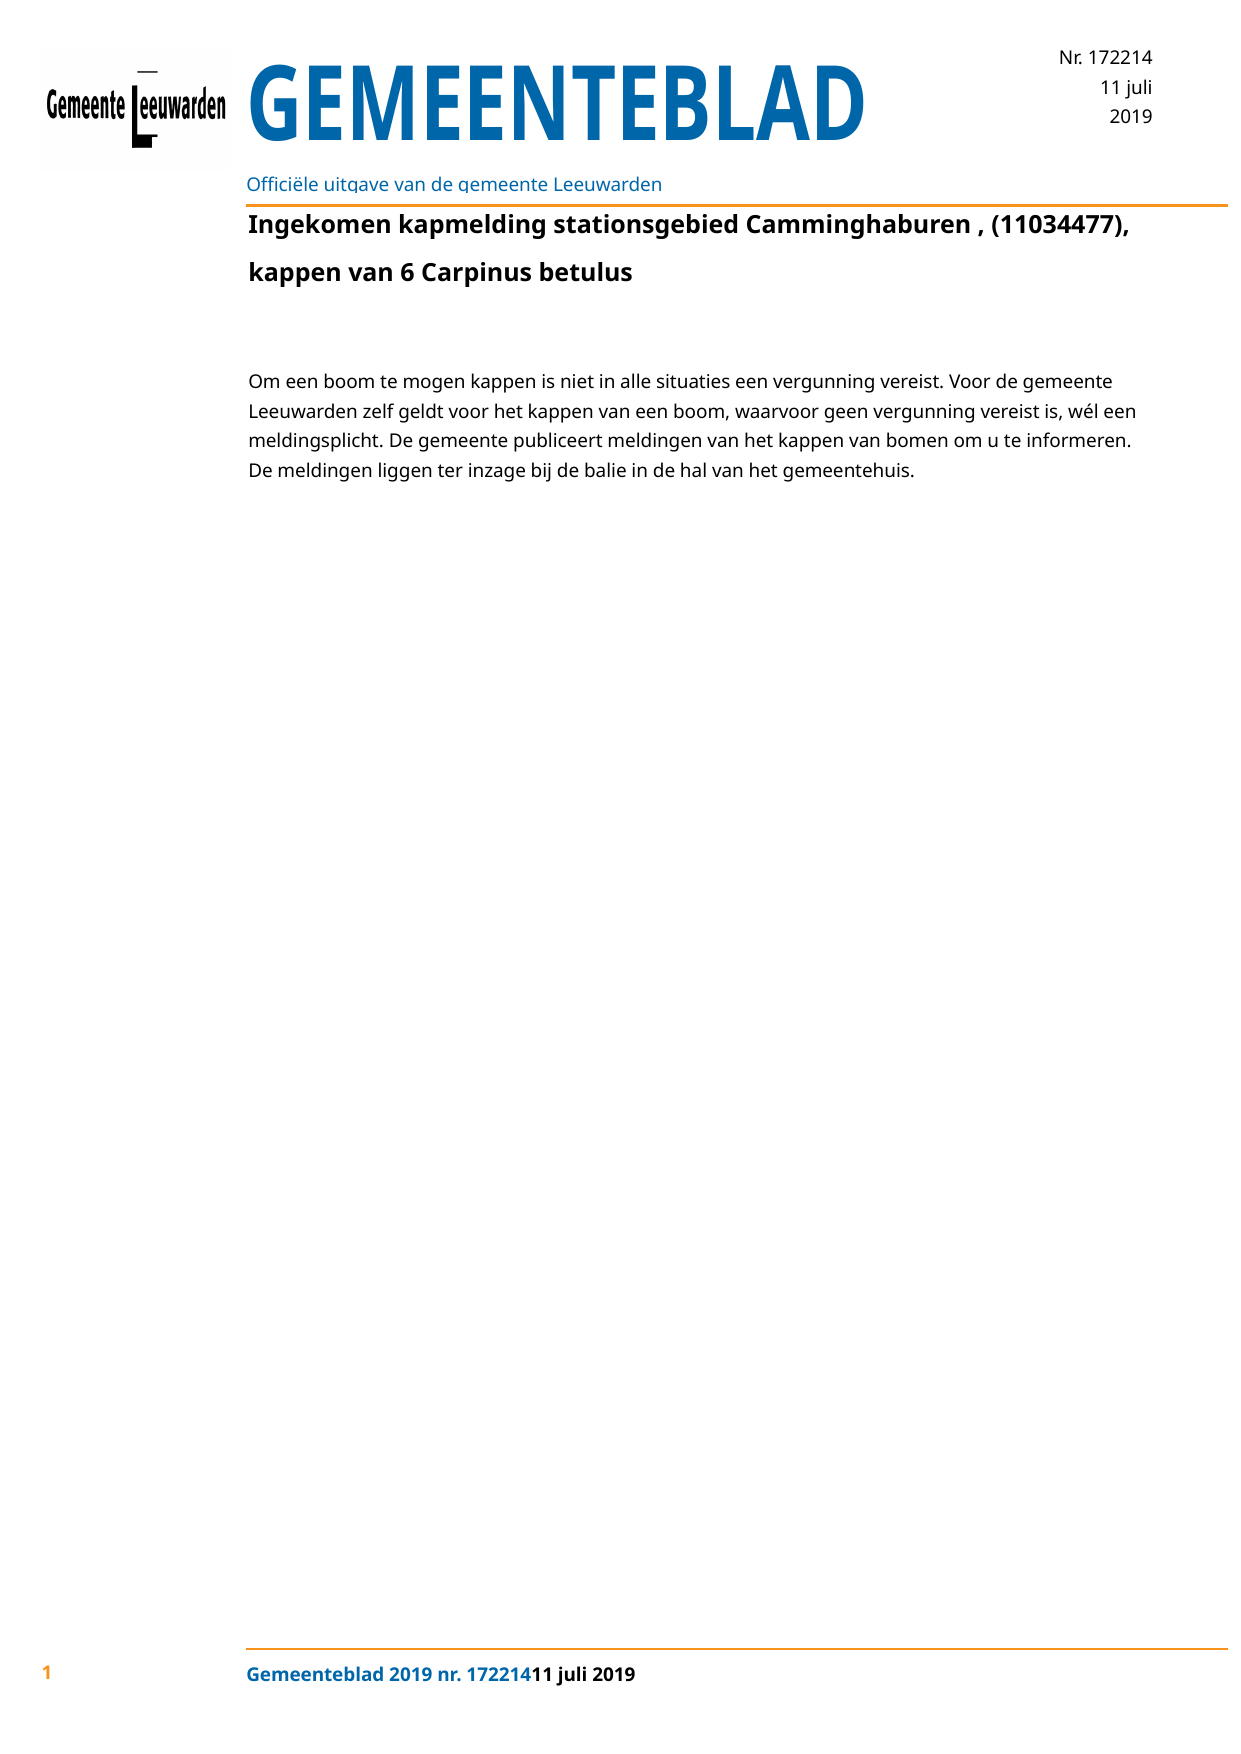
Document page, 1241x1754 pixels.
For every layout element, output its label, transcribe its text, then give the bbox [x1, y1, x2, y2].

text Om een boom te mogen kappen is niet in alle situaties een vergunning vereist. Voor de gemeente Leeuwarden zelf geldt voor het kappen van een boom, waarvoor geen vergunning vereist is, wél een meldingsplicht. De gemeente publiceert meldingen van het kappen van bomen om u te informeren. De meldingen liggen ter inzage bij de balie in de hal van het gemeentehuis. [248, 368, 1152, 483]
picture [41, 47, 231, 172]
text Ingekomen kapmelding stationsgebied Camminghaburen , (11034477), kappen van 6 Carpinus betulus [248, 207, 1152, 288]
